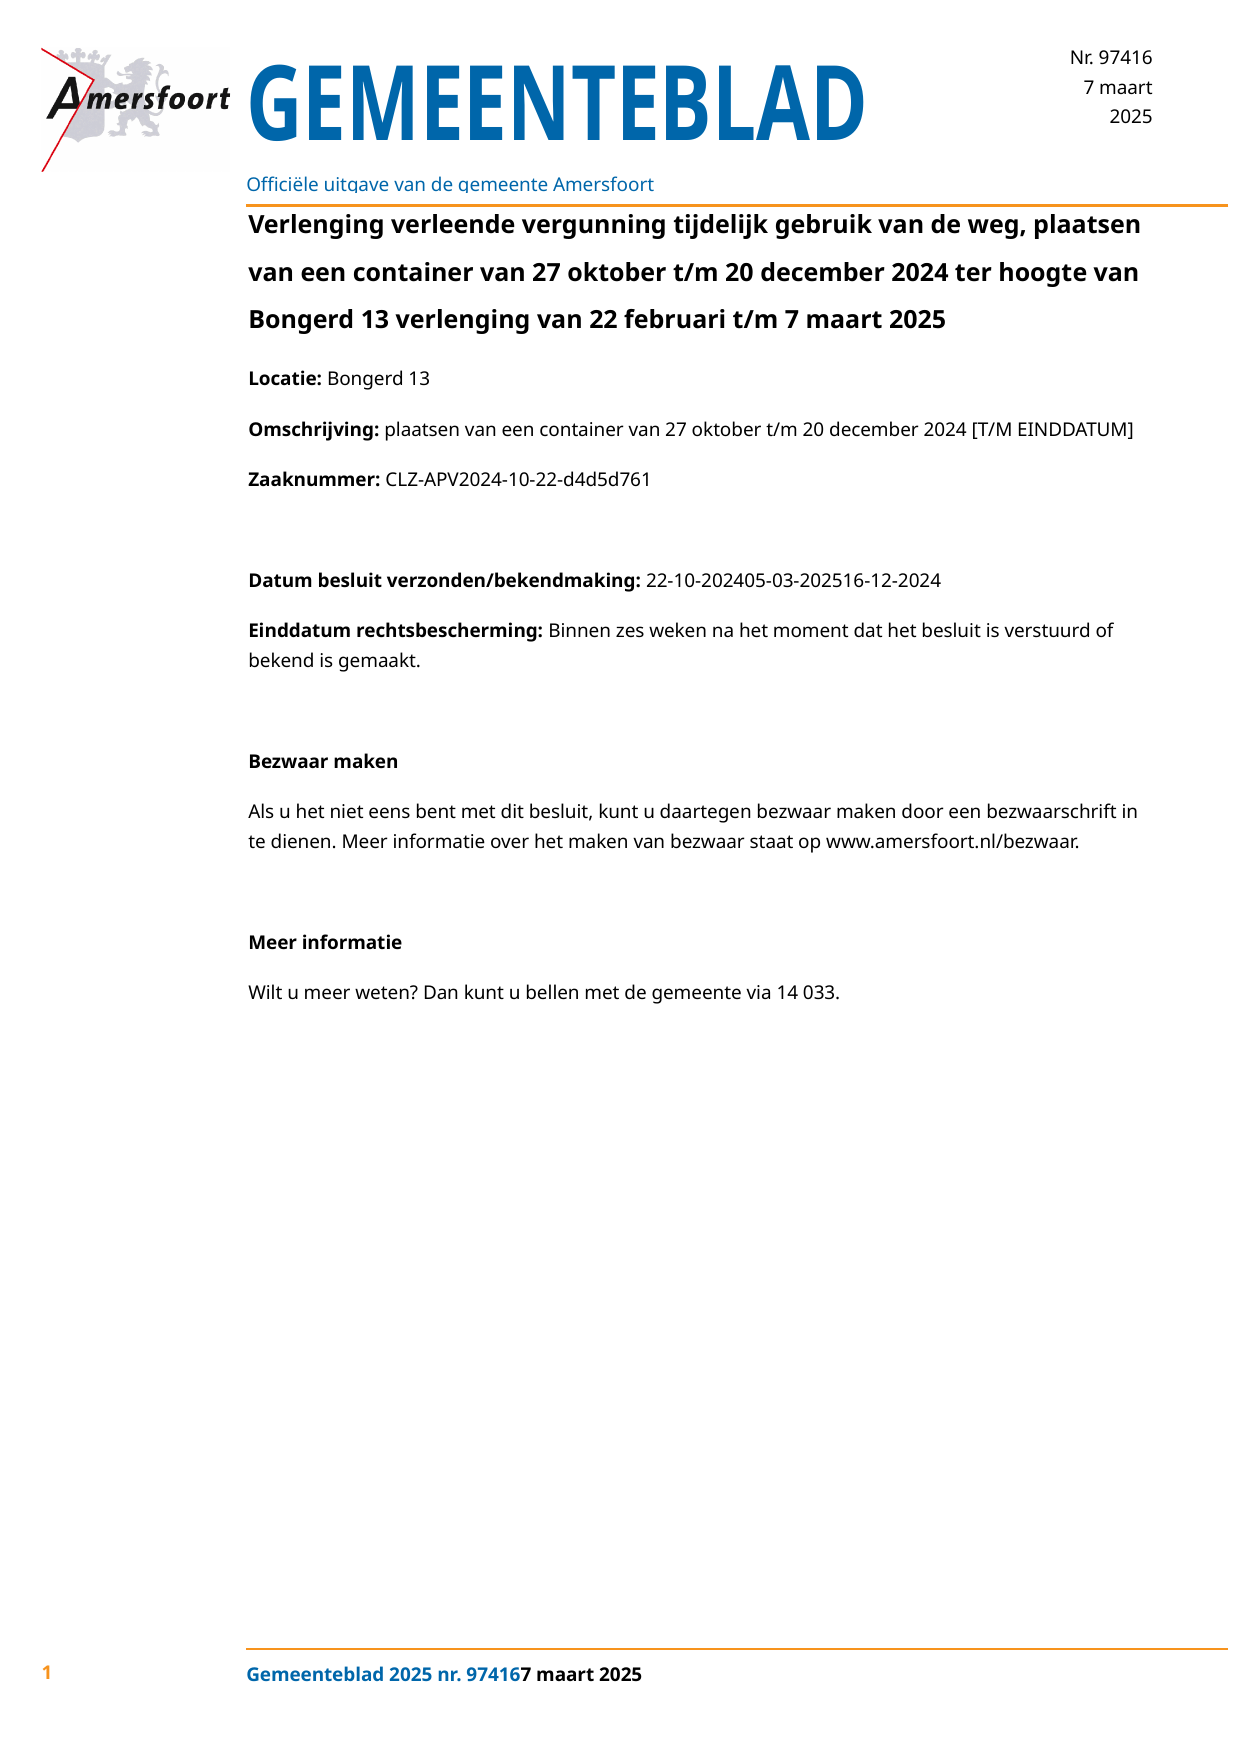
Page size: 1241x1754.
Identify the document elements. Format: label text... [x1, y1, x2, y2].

text Als u het niet eens bent met dit besluit, kunt u daartegen bezwaar maken door een bezwaarschrift in te dienen. Meer informatie over het maken van bezwaar staat op www.amersfoort.nl/bezwaar. [248, 798, 1152, 854]
text Einddatum rechtsbescherming: Binnen zes weken na het moment dat het besluit is verstuurd of bekend is gemaakt. [248, 618, 1152, 673]
text Zaaknummer: CLZ-APV2024-10-22-d4d5d761 [248, 466, 1152, 492]
text Locatie: Bongerd 13 [248, 366, 1152, 391]
text Wilt u meer weten? Dan kunt u bellen met de gemeente via 14 033. [248, 979, 1152, 1005]
text Bezwaar maken [248, 748, 1152, 774]
text Omschrijving: plaatsen van een container van 27 oktober t/m 20 december 2024 [T/M EINDDATUM] [248, 416, 1152, 442]
picture [41, 47, 231, 172]
text Verlenging verleende vergunning tijdelijk gebruik van de weg, plaatsen van een container van 27 oktober t/m 20 december 2024 ter hoogte van Bongerd 13 verlenging van 22 februari t/m 7 maart 2025 [248, 207, 1152, 336]
text Datum besluit verzonden/bekendmaking: 22-10-202405-03-202516-12-2024 [248, 567, 1152, 593]
text Meer informatie [248, 929, 1152, 954]
